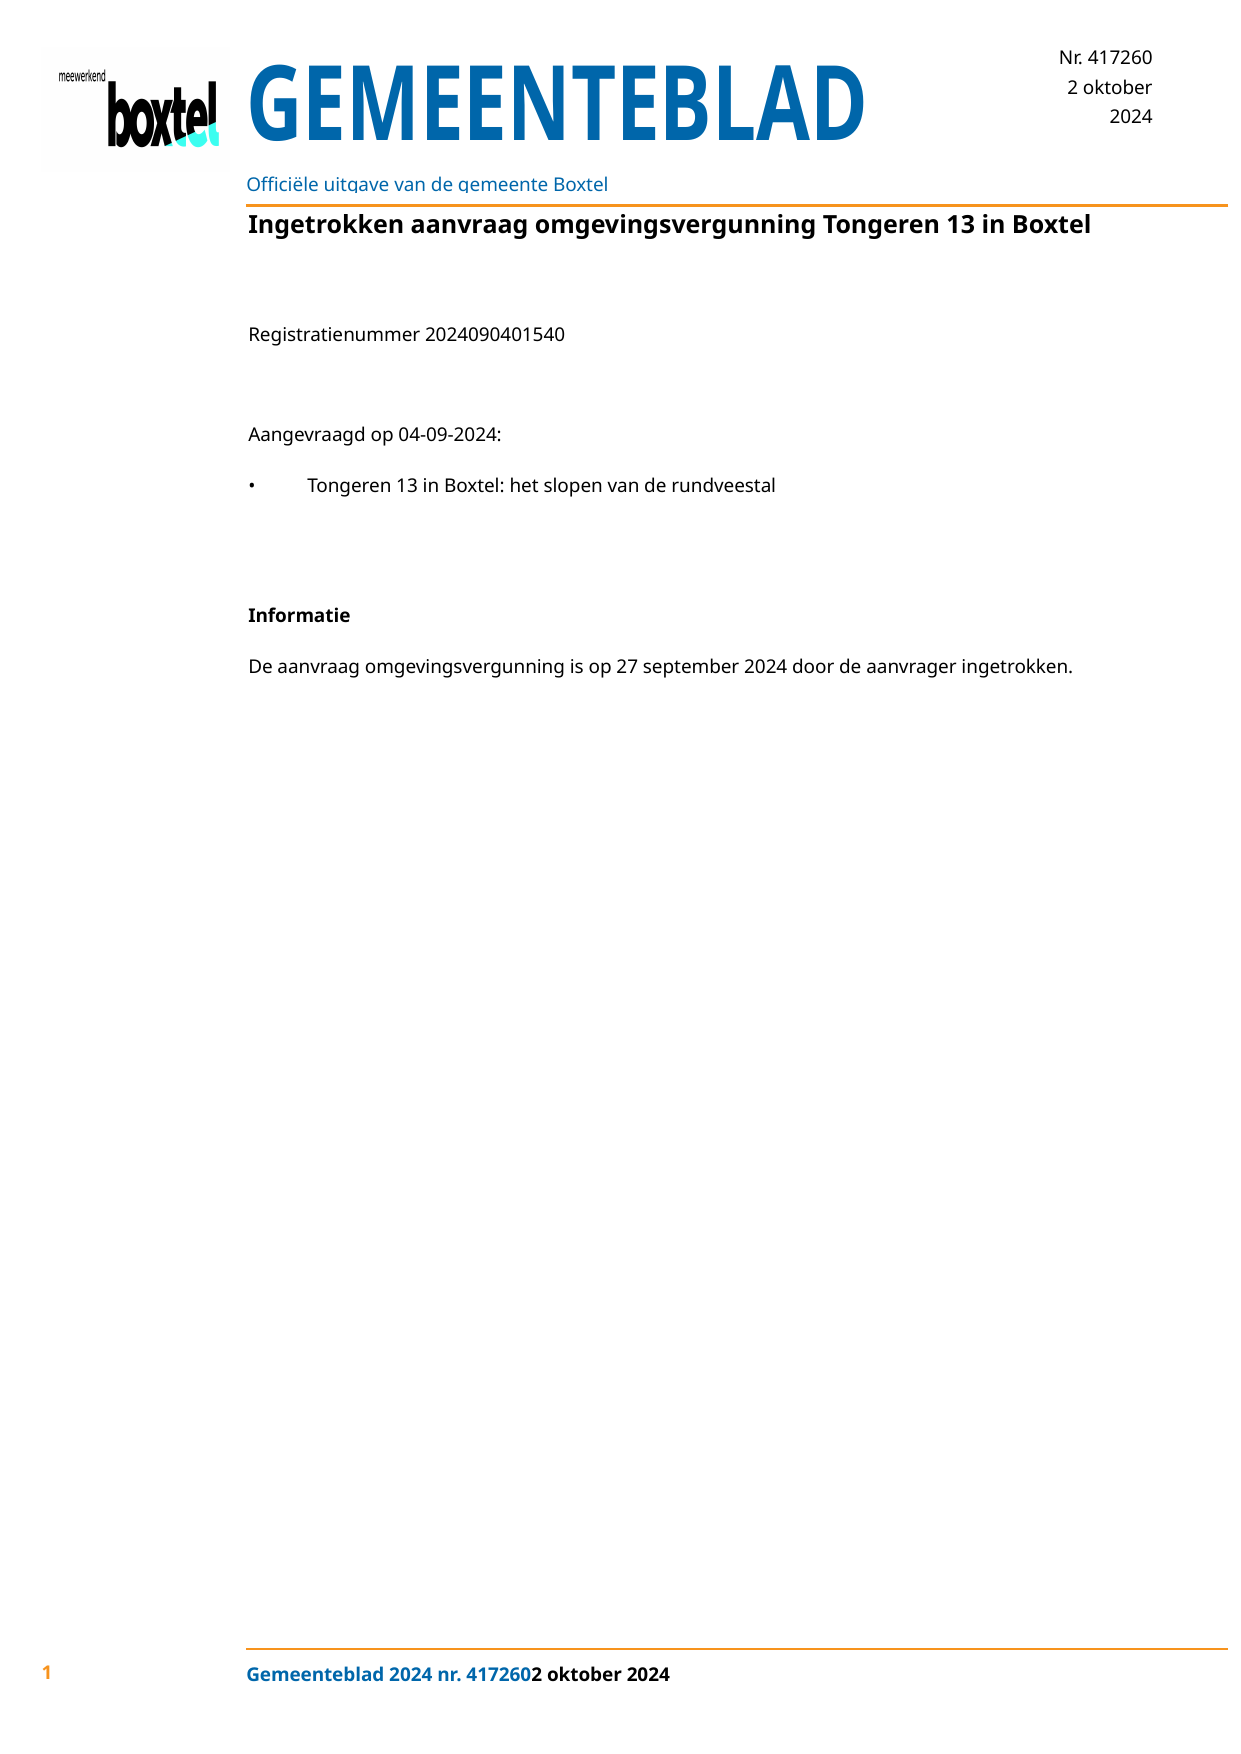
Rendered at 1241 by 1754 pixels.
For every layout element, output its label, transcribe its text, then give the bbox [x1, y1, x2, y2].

picture [41, 47, 231, 172]
text Registratienummer 2024090401540 [248, 321, 1152, 346]
text Aangevraagd op 04-09-2024: [248, 422, 1152, 447]
list Tongeren 13 in Boxtel: het slopen van de rundveestal [248, 472, 1152, 498]
text Informatie [248, 602, 1152, 628]
text De aanvraag omgevingsvergunning is op 27 september 2024 door de aanvrager ingetrokken. [248, 653, 1152, 678]
text Ingetrokken aanvraag omgevingsvergunning Tongeren 13 in Boxtel [248, 207, 1152, 241]
